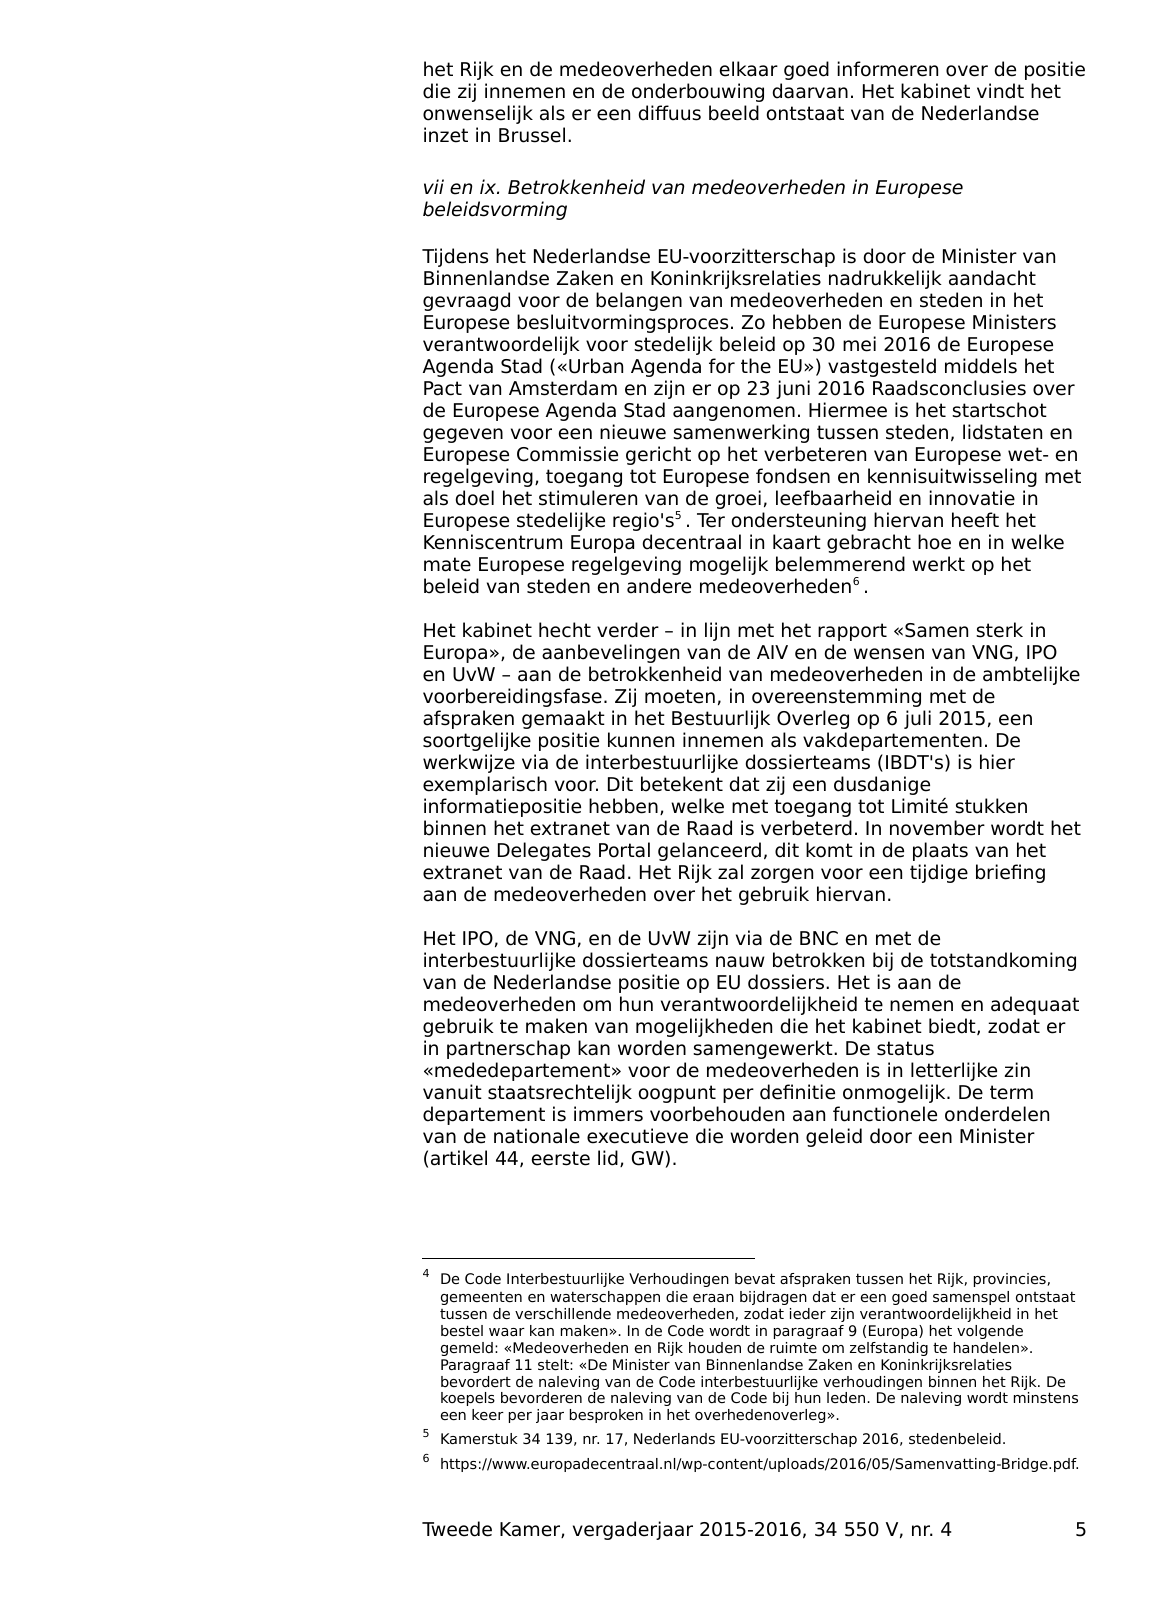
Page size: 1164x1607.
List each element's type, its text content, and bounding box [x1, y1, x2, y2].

text De Code Interbestuurlijke Verhoudingen bevat afspraken tussen het Rijk, provincies, gemeenten en waterschappen die eraan bijdragen dat er een goed samenspel ontstaat tussen de verschillende medeoverheden, zodat ieder zijn verantwoordelijkheid in het bestel waar kan maken». In de Code wordt in paragraaf 9 (Europa) het volgende gemeld: «Medeoverheden en Rijk houden de ruimte om zelfstandig te handelen». Paragraaf 11 stelt: «De Minister van Binnenlandse Zaken en Koninkrijksrelaties bevordert de naleving van de Code interbestuurlijke verhoudingen binnen het Rijk. De koepels bevorderen de naleving van de Code bij hun leden. De naleving wordt minstens een keer per jaar besproken in het overhedenoverleg». [422, 1267, 1087, 1424]
text Tijdens het Nederlandse EU-voorzitterschap is door de Minister van Binnenlandse Zaken en Koninkrijksrelaties nadrukkelijk aandacht gevraagd voor de belangen van medeoverheden en steden in het Europese besluitvormingsproces. Zo hebben de Europese Ministers verantwoordelijk voor stedelijk beleid op 30 mei 2016 de Europese Agenda Stad («Urban Agenda for the EU») vastgesteld middels het Pact van Amsterdam en zijn er op 23 juni 2016 Raadsconclusies over de Europese Agenda Stad aangenomen. Hiermee is het startschot gegeven voor een nieuwe samenwerking tussen steden, lidstaten en Europese Commissie gericht op het verbeteren van Europese wet- en regelgeving, toegang tot Europese fondsen en kennisuitwisseling met als doel het stimuleren van de groei, leefbaarheid en innovatie in Europese stedelijke regio's. Ter ondersteuning hiervan heeft het Kenniscentrum Europa decentraal in kaart gebracht hoe en in welke mate Europese regelgeving mogelijk belemmerend werkt op het beleid van steden en andere medeoverheden. [422, 246, 1087, 598]
text Het IPO, de VNG, en de UvW zijn via de BNC en met de interbestuurlijke dossierteams nauw betrokken bij de totstandkoming van de Nederlandse positie op EU dossiers. Het is aan de medeoverheden om hun verantwoordelijkheid te nemen en adequaat gebruik te maken van mogelijkheden die het kabinet biedt, zodat er in partnerschap kan worden samengewerkt. De status «mededepartement» voor de medeoverheden is in letterlijke zin vanuit staatsrechtelijk oogpunt per definitie onmogelijk. De term departement is immers voorbehouden aan functionele onderdelen van de nationale executieve die worden geleid door een Minister (artikel 44, eerste lid, GW). [422, 928, 1087, 1169]
text het Rijk en de medeoverheden elkaar goed informeren over de positie die zij innemen en de onderbouwing daarvan. Het kabinet vindt het onwenselijk als er een diffuus beeld ontstaat van de Nederlandse inzet in Brussel. [422, 59, 1087, 147]
text Het kabinet hecht verder – in lijn met het rapport «Samen sterk in Europa», de aanbevelingen van de AIV en de wensen van VNG, IPO en UvW – aan de betrokkenheid van medeoverheden in de ambtelijke voorbereidingsfase. Zij moeten, in overeenstemming met de afspraken gemaakt in het Bestuurlijk Overleg op 6 juli 2015, een soortgelijke positie kunnen innemen als vakdepartementen. De werkwijze via de interbestuurlijke dossierteams (IBDT's) is hier exemplarisch voor. Dit betekent dat zij een dusdanige informatiepositie hebben, welke met toegang tot Limité stukken binnen het extranet van de Raad is verbeterd. In november wordt het nieuwe Delegates Portal gelanceerd, dit komt in de plaats van het extranet van de Raad. Het Rijk zal zorgen voor een tijdige briefing aan de medeoverheden over het gebruik hiervan. [422, 620, 1087, 906]
subtitle vii en ix. Betrokkenheid van medeoverheden in Europese beleidsvorming [422, 177, 1087, 221]
text https://www.europadecentraal.nl/wp-content/uploads/2016/05/Samenvatting-Bridge.pdf. [422, 1452, 1087, 1474]
text Kamerstuk 34 139, nr. 17, Nederlands EU-voorzitterschap 2016, stedenbeleid. [422, 1427, 1087, 1449]
